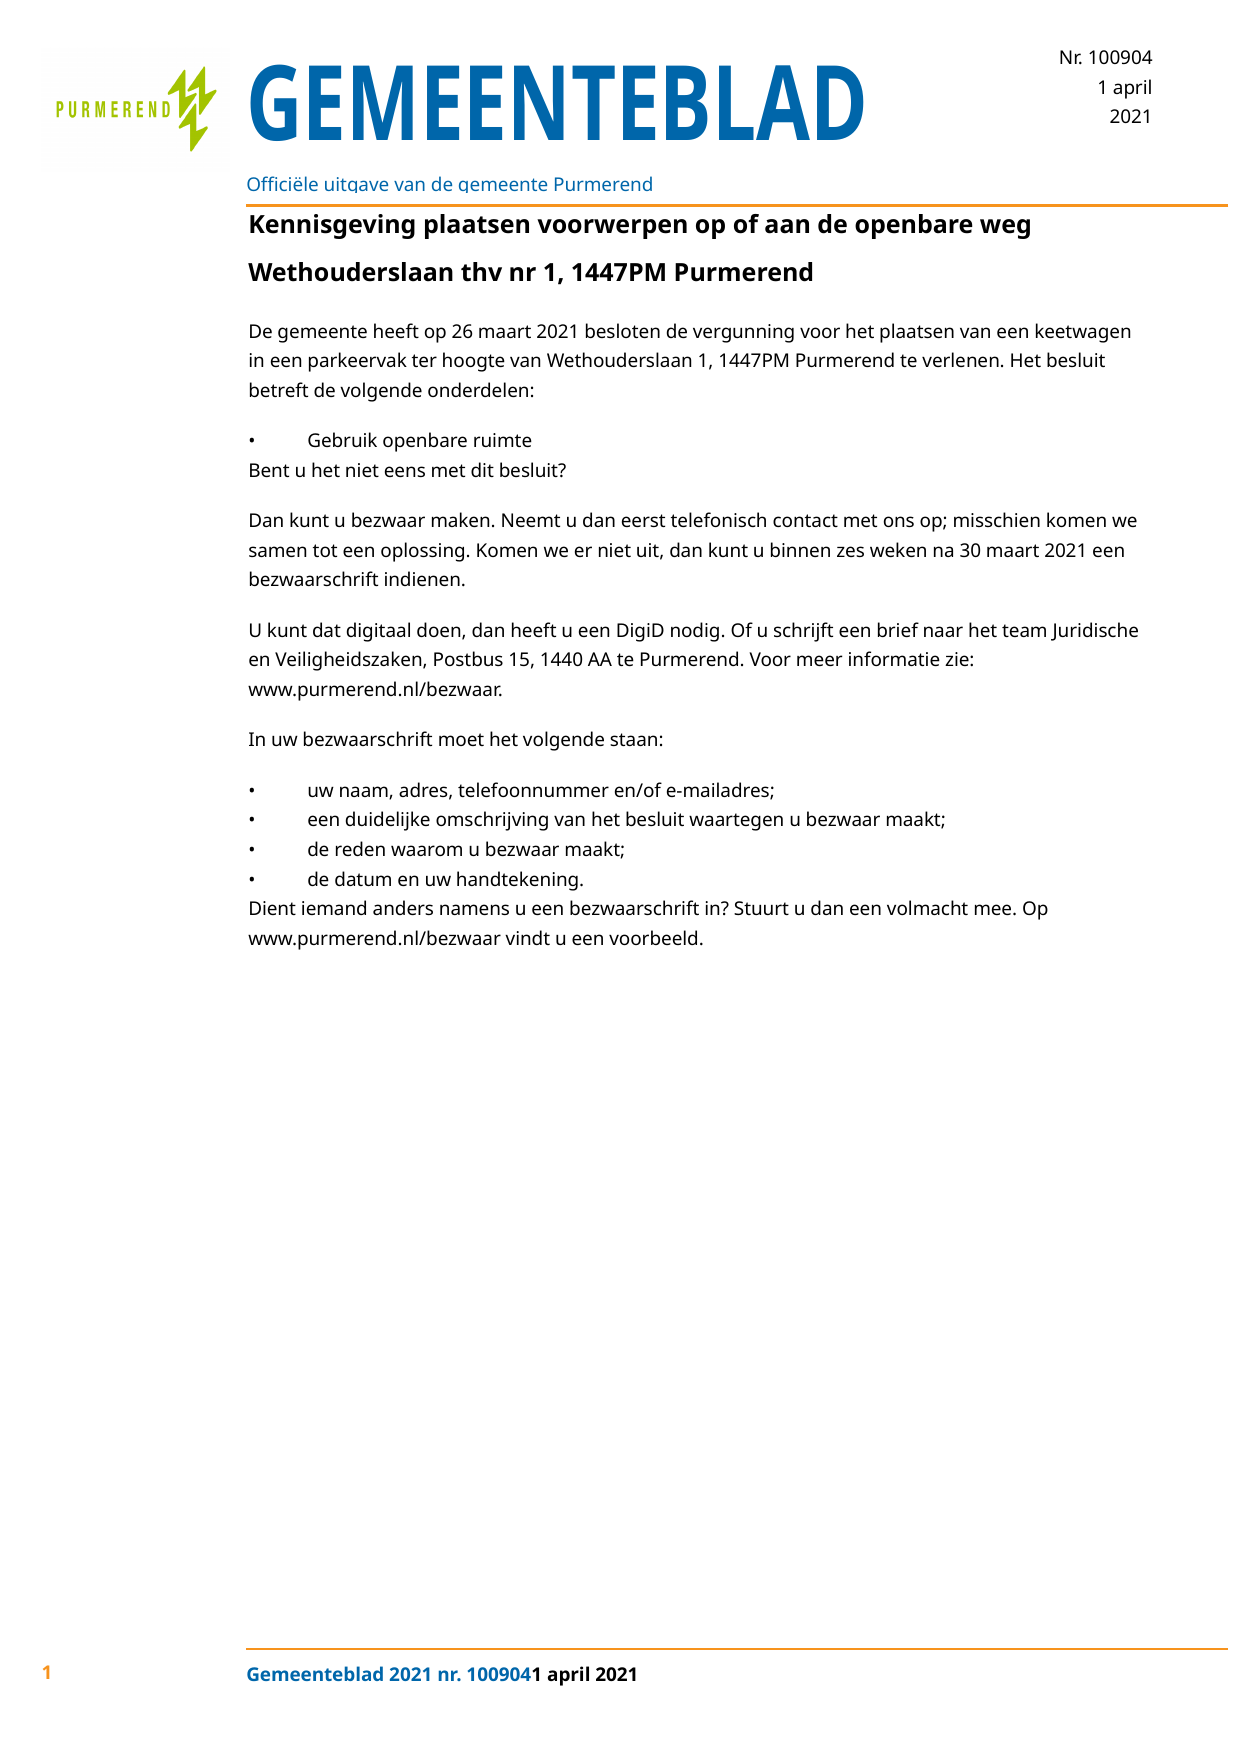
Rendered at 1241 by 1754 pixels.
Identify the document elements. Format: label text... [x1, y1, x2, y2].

text De gemeente heeft op 26 maart 2021 besloten de vergunning voor het plaatsen van een keetwagen in een parkeervak ter hoogte van Wethouderslaan 1, 1447PM Purmerend te verlenen. Het besluit betreft de volgende onderdelen: [248, 318, 1152, 403]
text Dan kunt u bezwaar maken. Neemt u dan eerst telefonisch contact met ons op; misschien komen we samen tot een oplossing. Komen we er niet uit, dan kunt u binnen zes weken na 30 maart 2021 een bezwaarschrift indienen. [248, 507, 1152, 592]
text Bent u het niet eens met dit besluit? [248, 457, 1152, 483]
list uw naam, adres, telefoonnummer en/of e-mailadres; [248, 777, 1152, 803]
list Gebruik openbare ruimte [248, 427, 1152, 453]
text Kennisgeving plaatsen voorwerpen op of aan de openbare weg Wethouderslaan thv nr 1, 1447PM Purmerend [248, 207, 1152, 288]
picture [41, 47, 231, 172]
list een duidelijke omschrijving van het besluit waartegen u bezwaar maakt; [248, 807, 1152, 832]
text In uw bezwaarschrift moet het volgende staan: [248, 727, 1152, 752]
text Dient iemand anders namens u een bezwaarschrift in? Stuurt u dan een volmacht mee. Op www.purmerend.nl/bezwaar vindt u een voorbeeld. [248, 895, 1152, 951]
list de reden waarom u bezwaar maakt; [248, 836, 1152, 862]
list de datum en uw handtekening. [248, 866, 1152, 892]
text U kunt dat digitaal doen, dan heeft u een DigiD nodig. Of u schrijft een brief naar het team Juridische en Veiligheidszaken, Postbus 15, 1440 AA te Purmerend. Voor meer informatie zie: www.purmerend.nl/bezwaar. [248, 617, 1152, 702]
